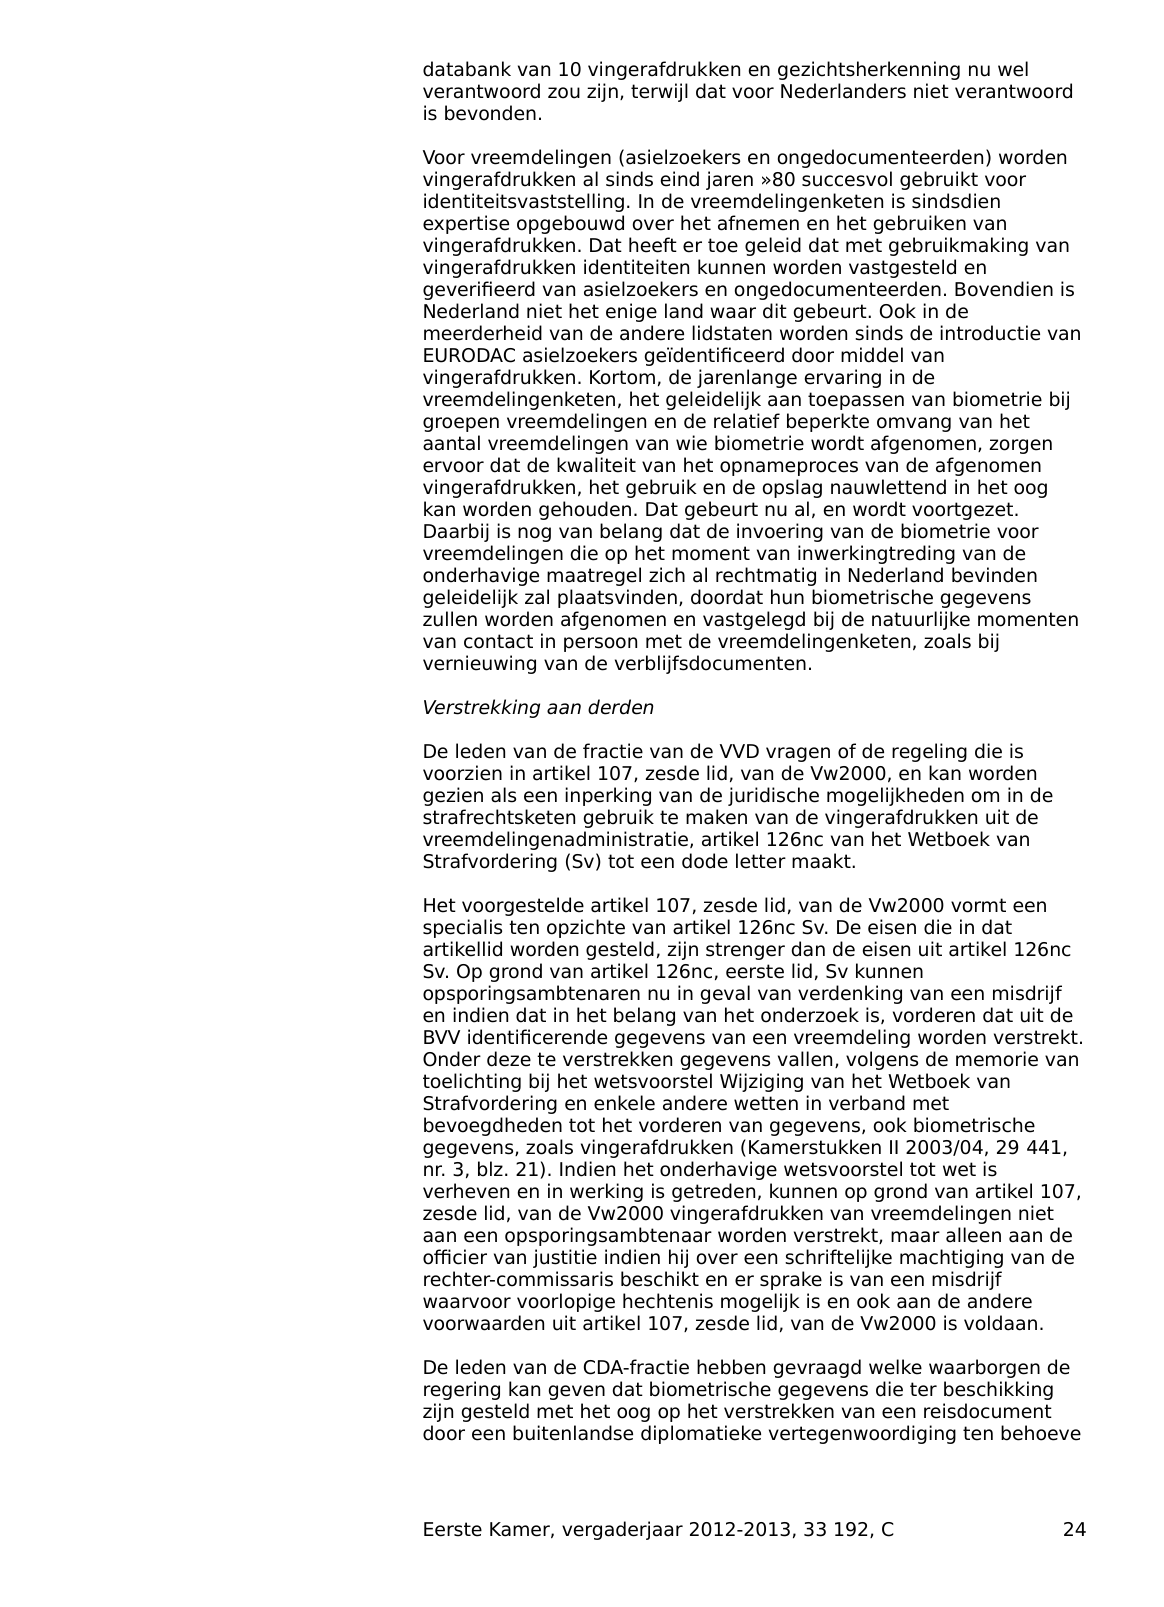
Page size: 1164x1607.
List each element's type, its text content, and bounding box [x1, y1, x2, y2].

text De leden van de CDA-fractie hebben gevraagd welke waarborgen de regering kan geven dat biometrische gegevens die ter beschikking zijn gesteld met het oog op het verstrekken van een reisdocument door een buitenlandse diplomatieke vertegenwoordiging ten behoeve [422, 1357, 1087, 1445]
text Voor vreemdelingen (asielzoekers en ongedocumenteerden) worden vingerafdrukken al sinds eind jaren »80 succesvol gebruikt voor identiteitsvaststelling. In de vreemdelingenketen is sindsdien expertise opgebouwd over het afnemen en het gebruiken van vingerafdrukken. Dat heeft er toe geleid dat met gebruikmaking van vingerafdrukken identiteiten kunnen worden vastgesteld en geverifieerd van asielzoekers en ongedocumenteerden. Bovendien is Nederland niet het enige land waar dit gebeurt. Ook in de meerderheid van de andere lidstaten worden sinds de introductie van EURODAC asielzoekers geïdentificeerd door middel van vingerafdrukken. Kortom, de jarenlange ervaring in de vreemdelingenketen, het geleidelijk aan toepassen van biometrie bij groepen vreemdelingen en de relatief beperkte omvang van het aantal vreemdelingen van wie biometrie wordt afgenomen, zorgen ervoor dat de kwaliteit van het opnameproces van de afgenomen vingerafdrukken, het gebruik en de opslag nauwlettend in het oog kan worden gehouden. Dat gebeurt nu al, en wordt voortgezet. Daarbij is nog van belang dat de invoering van de biometrie voor vreemdelingen die op het moment van inwerkingtreding van de onderhavige maatregel zich al rechtmatig in Nederland bevinden geleidelijk zal plaatsvinden, doordat hun biometrische gegevens zullen worden afgenomen en vastgelegd bij de natuurlijke momenten van contact in persoon met de vreemdelingenketen, zoals bij vernieuwing van de verblijfsdocumenten. [422, 147, 1087, 675]
subtitle Verstrekking aan derden [422, 697, 1087, 719]
text Het voorgestelde artikel 107, zesde lid, van de Vw2000 vormt een specialis ten opzichte van artikel 126nc Sv. De eisen die in dat artikellid worden gesteld, zijn strenger dan de eisen uit artikel 126nc Sv. Op grond van artikel 126nc, eerste lid, Sv kunnen opsporingsambtenaren nu in geval van verdenking van een misdrijf en indien dat in het belang van het onderzoek is, vorderen dat uit de BVV identificerende gegevens van een vreemdeling worden verstrekt. Onder deze te verstrekken gegevens vallen, volgens de memorie van toelichting bij het wetsvoorstel Wijziging van het Wetboek van Strafvordering en enkele andere wetten in verband met bevoegdheden tot het vorderen van gegevens, ook biometrische gegevens, zoals vingerafdrukken (Kamerstukken II 2003/04, 29 441, nr. 3, blz. 21). Indien het onderhavige wetsvoorstel tot wet is verheven en in werking is getreden, kunnen op grond van artikel 107, zesde lid, van de Vw2000 vingerafdrukken van vreemdelingen niet aan een opsporingsambtenaar worden verstrekt, maar alleen aan de officier van justitie indien hij over een schriftelijke machtiging van de rechter-commissaris beschikt en er sprake is van een misdrijf waarvoor voorlopige hechtenis mogelijk is en ook aan de andere voorwaarden uit artikel 107, zesde lid, van de Vw2000 is voldaan. [422, 895, 1087, 1335]
text databank van 10 vingerafdrukken en gezichtsherkenning nu wel verantwoord zou zijn, terwijl dat voor Nederlanders niet verantwoord is bevonden. [422, 59, 1087, 125]
text De leden van de fractie van de VVD vragen of de regeling die is voorzien in artikel 107, zesde lid, van de Vw2000, en kan worden gezien als een inperking van de juridische mogelijkheden om in de strafrechtsketen gebruik te maken van de vingerafdrukken uit de vreemdelingenadministratie, artikel 126nc van het Wetboek van Strafvordering (Sv) tot een dode letter maakt. [422, 741, 1087, 873]
